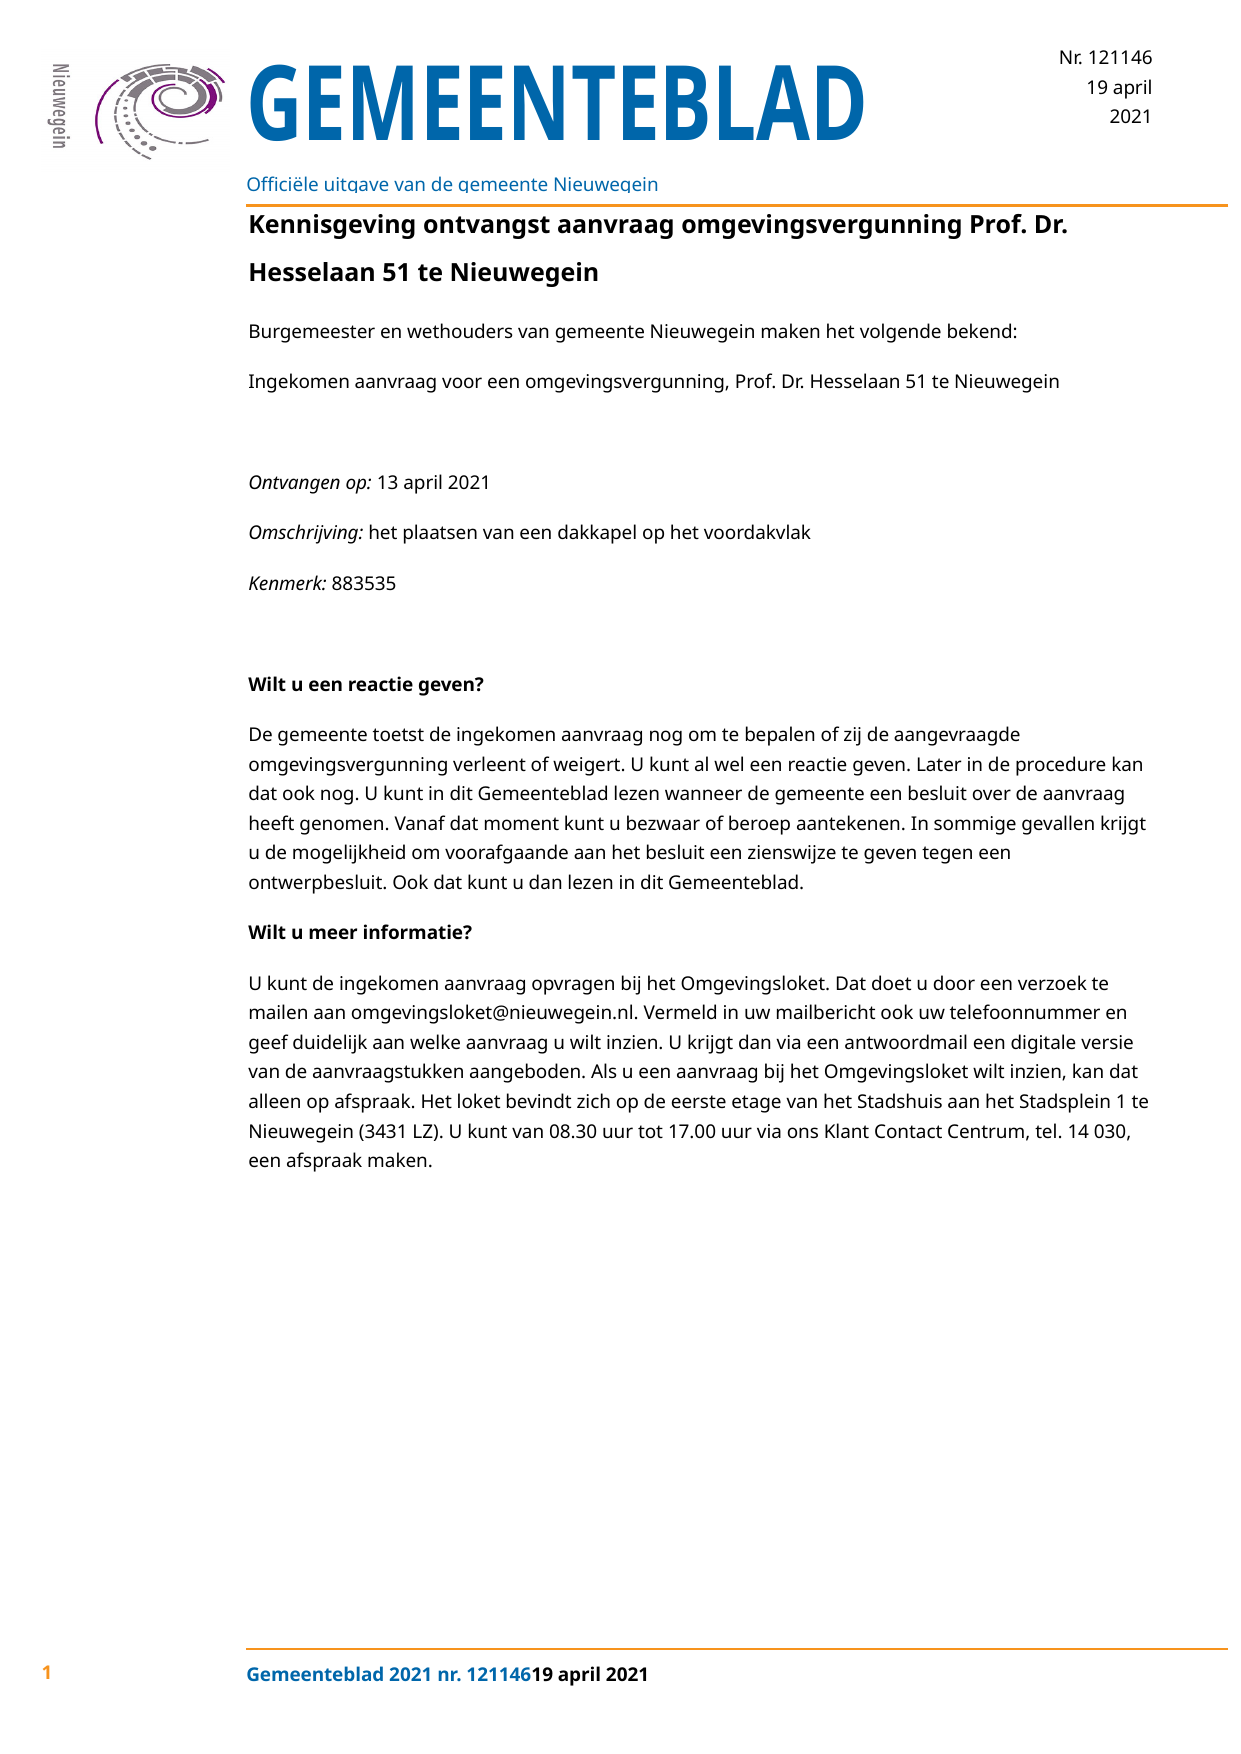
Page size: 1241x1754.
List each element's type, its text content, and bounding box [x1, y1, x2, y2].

text De gemeente toetst de ingekomen aanvraag nog om te bepalen of zij de aangevraagde omgevingsvergunning verleent of weigert. U kunt al wel een reactie geven. Later in de procedure kan dat ook nog. U kunt in dit Gemeenteblad lezen wanneer de gemeente een besluit over de aanvraag heeft genomen. Vanaf dat moment kunt u bezwaar of beroep aantekenen. In sommige gevallen krijgt u de mogelijkheid om voorafgaande aan het besluit een zienswijze te geven tegen een ontwerpbesluit. Ook dat kunt u dan lezen in dit Gemeenteblad. [248, 721, 1152, 895]
text Wilt u een reactie geven? [248, 671, 1152, 697]
text Ontvangen op: 13 april 2021 [248, 469, 1152, 495]
text U kunt de ingekomen aanvraag opvragen bij het Omgevingsloket. Dat doet u door een verzoek te mailen aan omgevingsloket@nieuwegein.nl. Vermeld in uw mailbericht ook uw telefoonnummer en geef duidelijk aan welke aanvraag u wilt inzien. U krijgt dan via een antwoordmail een digitale versie van de aanvraagstukken aangeboden. Als u een aanvraag bij het Omgevingsloket wilt inzien, kan dat alleen op afspraak. Het loket bevindt zich op de eerste etage van het Stadshuis aan het Stadsplein 1 te Nieuwegein (3431 LZ). U kunt van 08.30 uur tot 17.00 uur via ons Klant Contact Centrum, tel. 14 030, een afspraak maken. [248, 970, 1152, 1173]
text Kennisgeving ontvangst aanvraag omgevingsvergunning Prof. Dr. Hesselaan 51 te Nieuwegein [248, 207, 1152, 288]
text Kenmerk: 883535 [248, 570, 1152, 596]
text Omschrijving: het plaatsen van een dakkapel op het voordakvlak [248, 519, 1152, 545]
text Wilt u meer informatie? [248, 919, 1152, 945]
text Ingekomen aanvraag voor een omgevingsvergunning, Prof. Dr. Hesselaan 51 te Nieuwegein [248, 368, 1152, 394]
text Burgemeester en wethouders van gemeente Nieuwegein maken het volgende bekend: [248, 318, 1152, 344]
picture [41, 47, 231, 172]
